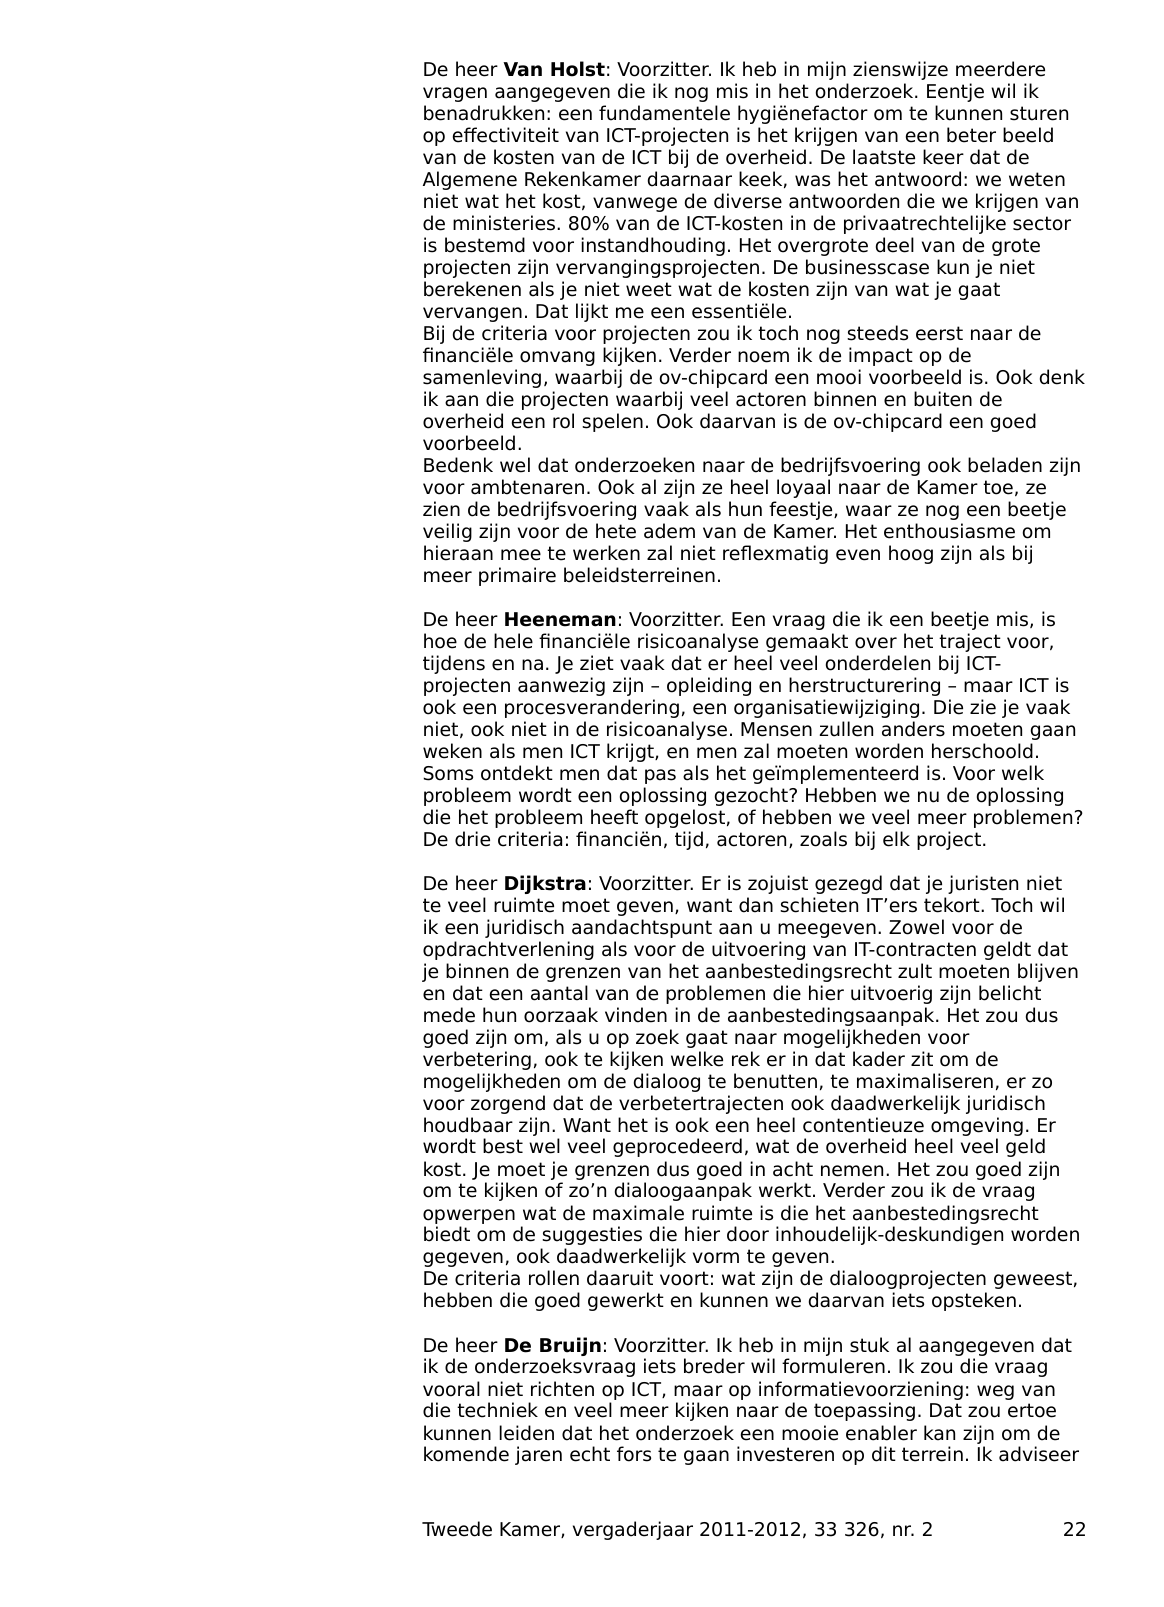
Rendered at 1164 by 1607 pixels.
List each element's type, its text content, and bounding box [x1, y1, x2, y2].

text De heer Heeneman: Voorzitter. Een vraag die ik een beetje mis, is hoe de hele financiële risicoanalyse gemaakt over het traject voor, tijdens en na. Je ziet vaak dat er heel veel onderdelen bij ICT-projecten aanwezig zijn – opleiding en herstructurering – maar ICT is ook een procesverandering, een organisatiewijziging. Die zie je vaak niet, ook niet in de risicoanalyse. Mensen zullen anders moeten gaan weken als men ICT krijgt, en men zal moeten worden herschoold. Soms ontdekt men dat pas als het geïmplementeerd is. Voor welk probleem wordt een oplossing gezocht? Hebben we nu de oplossing die het probleem heeft opgelost, of hebben we veel meer problemen? [422, 609, 1087, 828]
text Bedenk wel dat onderzoeken naar de bedrijfsvoering ook beladen zijn voor ambtenaren. Ook al zijn ze heel loyaal naar de Kamer toe, ze zien de bedrijfsvoering vaak als hun feestje, waar ze nog een beetje veilig zijn voor de hete adem van de Kamer. Het enthousiasme om hieraan mee te werken zal niet reflexmatig even hoog zijn als bij meer primaire beleidsterreinen. [422, 455, 1087, 587]
text De heer Dijkstra: Voorzitter. Er is zojuist gezegd dat je juristen niet te veel ruimte moet geven, want dan schieten IT’ers tekort. Toch wil ik een juridisch aandachtspunt aan u meegeven. Zowel voor de opdrachtverlening als voor de uitvoering van IT-contracten geldt dat je binnen de grenzen van het aanbestedingsrecht zult moeten blijven en dat een aantal van de problemen die hier uitvoerig zijn belicht mede hun oorzaak vinden in de aanbestedingsaanpak. Het zou dus goed zijn om, als u op zoek gaat naar mogelijkheden voor verbetering, ook te kijken welke rek er in dat kader zit om de mogelijkheden om de dialoog te benutten, te maximaliseren, er zo voor zorgend dat de verbetertrajecten ook daadwerkelijk juridisch houdbaar zijn. Want het is ook een heel contentieuze omgeving. Er wordt best wel veel geprocedeerd, wat de overheid heel veel geld kost. Je moet je grenzen dus goed in acht nemen. Het zou goed zijn om te kijken of zo’n dialoogaanpak werkt. Verder zou ik de vraag opwerpen wat de maximale ruimte is die het aanbestedingsrecht biedt om de suggesties die hier door inhoudelijk-deskundigen worden gegeven, ook daadwerkelijk vorm te geven. [422, 873, 1087, 1268]
text De criteria rollen daaruit voort: wat zijn de dialoogprojecten geweest, hebben die goed gewerkt en kunnen we daarvan iets opsteken. [422, 1268, 1087, 1312]
text De drie criteria: financiën, tijd, actoren, zoals bij elk project. [422, 828, 1087, 851]
text De heer De Bruijn: Voorzitter. Ik heb in mijn stuk al aangegeven dat ik de onderzoeksvraag iets breder wil formuleren. Ik zou die vraag vooral niet richten op ICT, maar op informatievoorziening: weg van die techniek en veel meer kijken naar de toepassing. Dat zou ertoe kunnen leiden dat het onderzoek een mooie enabler kan zijn om de komende jaren echt fors te gaan investeren op dit terrein. Ik adviseer [422, 1334, 1087, 1466]
text Bij de criteria voor projecten zou ik toch nog steeds eerst naar de financiële omvang kijken. Verder noem ik de impact op de samenleving, waarbij de ov-chipcard een mooi voorbeeld is. Ook denk ik aan die projecten waarbij veel actoren binnen en buiten de overheid een rol spelen. Ook daarvan is de ov-chipcard een goed voorbeeld. [422, 323, 1087, 455]
text De heer Van Holst: Voorzitter. Ik heb in mijn zienswijze meerdere vragen aangegeven die ik nog mis in het onderzoek. Eentje wil ik benadrukken: een fundamentele hygiënefactor om te kunnen sturen op effectiviteit van ICT-projecten is het krijgen van een beter beeld van de kosten van de ICT bij de overheid. De laatste keer dat de Algemene Rekenkamer daarnaar keek, was het antwoord: we weten niet wat het kost, vanwege de diverse antwoorden die we krijgen van de ministeries. 80% van de ICT-kosten in de privaatrechtelijke sector is bestemd voor instandhouding. Het overgrote deel van de grote projecten zijn vervangingsprojecten. De businesscase kun je niet berekenen als je niet weet wat de kosten zijn van wat je gaat vervangen. Dat lijkt me een essentiële. [422, 59, 1087, 323]
